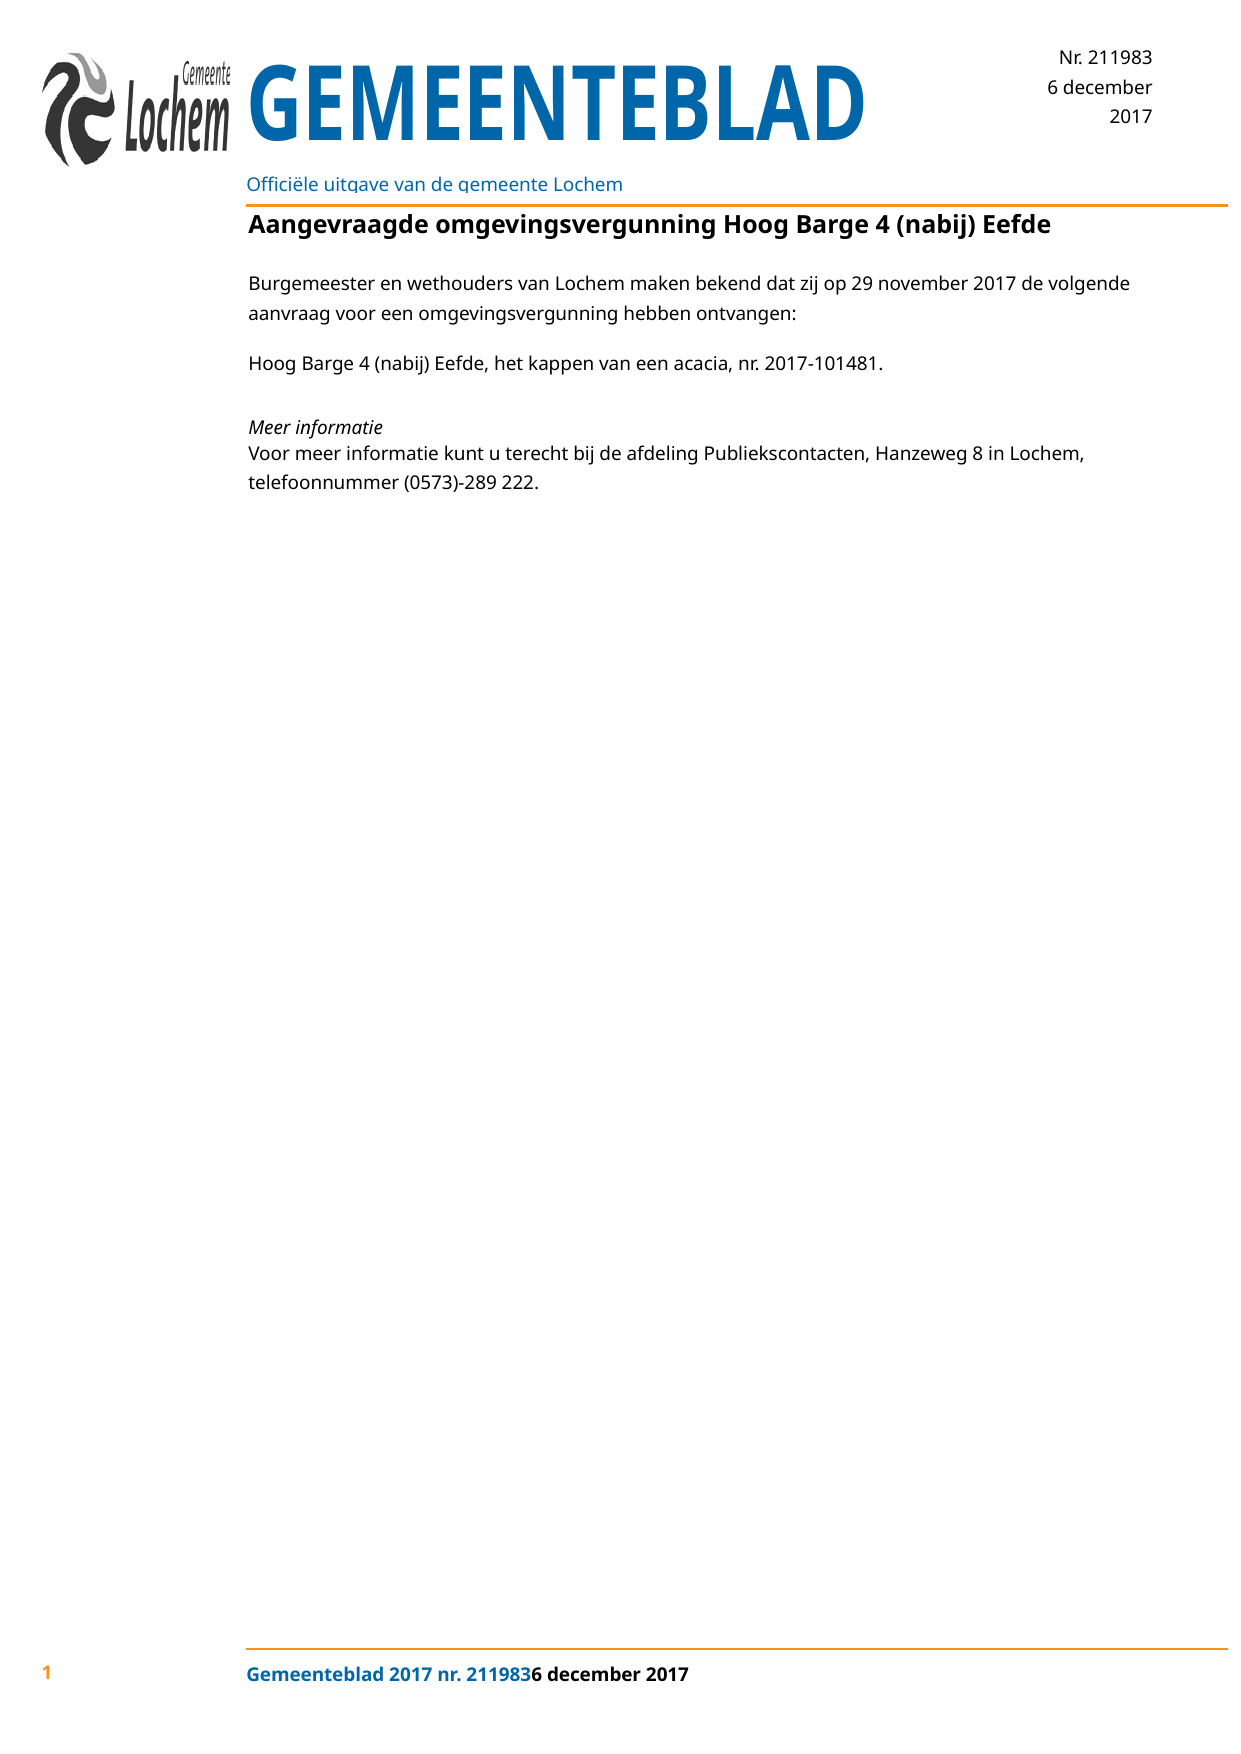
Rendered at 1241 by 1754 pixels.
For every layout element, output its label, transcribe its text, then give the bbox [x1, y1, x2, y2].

text Burgemeester en wethouders van Lochem maken bekend dat zij op 29 november 2017 de volgende aanvraag voor een omgevingsvergunning hebben ontvangen: [248, 270, 1152, 326]
text Aangevraagde omgevingsvergunning Hoog Barge 4 (nabij) Eefde [248, 207, 1152, 241]
text Hoog Barge 4 (nabij) Eefde, het kappen van een acacia, nr. 2017-101481. [248, 350, 1152, 376]
picture [41, 47, 231, 172]
text Meer informatie [248, 414, 1152, 440]
text Voor meer informatie kunt u terecht bij de afdeling Publiekscontacten, Hanzeweg 8 in Lochem, telefoonnummer (0573)-289 222. [248, 440, 1152, 495]
